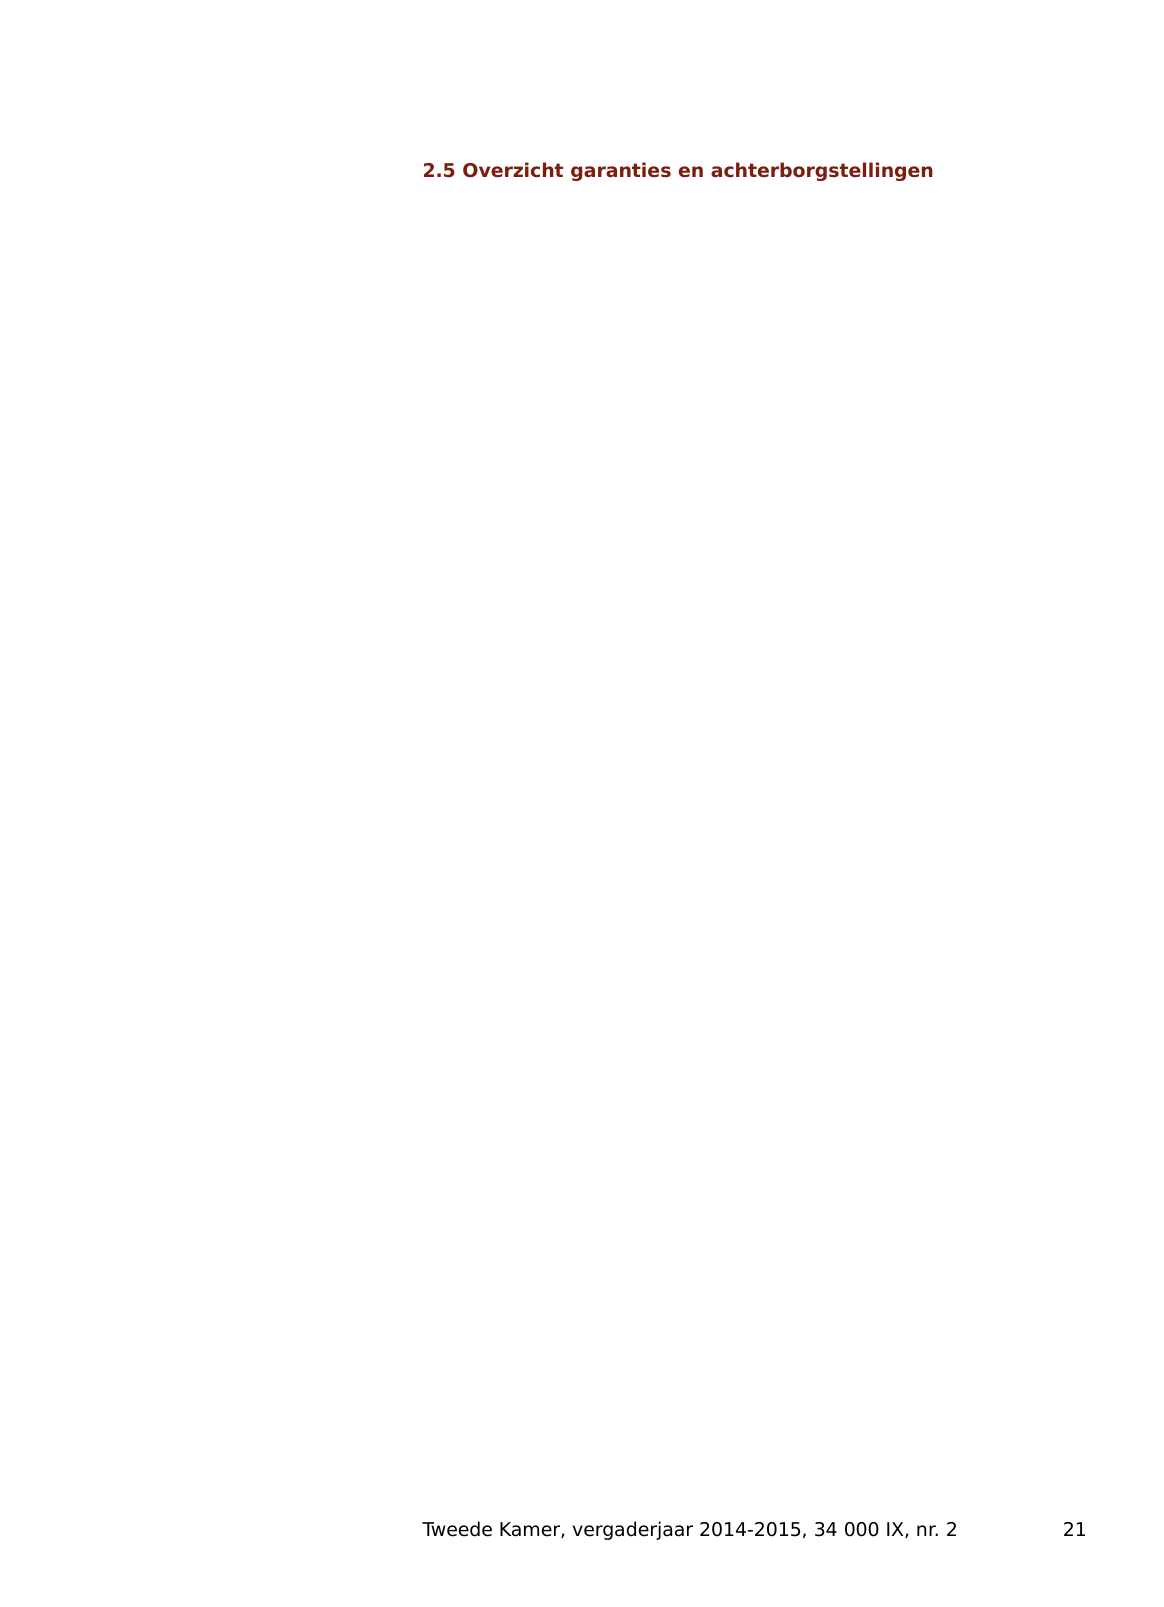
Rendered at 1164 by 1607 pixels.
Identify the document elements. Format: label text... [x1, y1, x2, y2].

subtitle 2.5 Overzicht garanties en achterborgstellingen [422, 160, 1087, 182]
